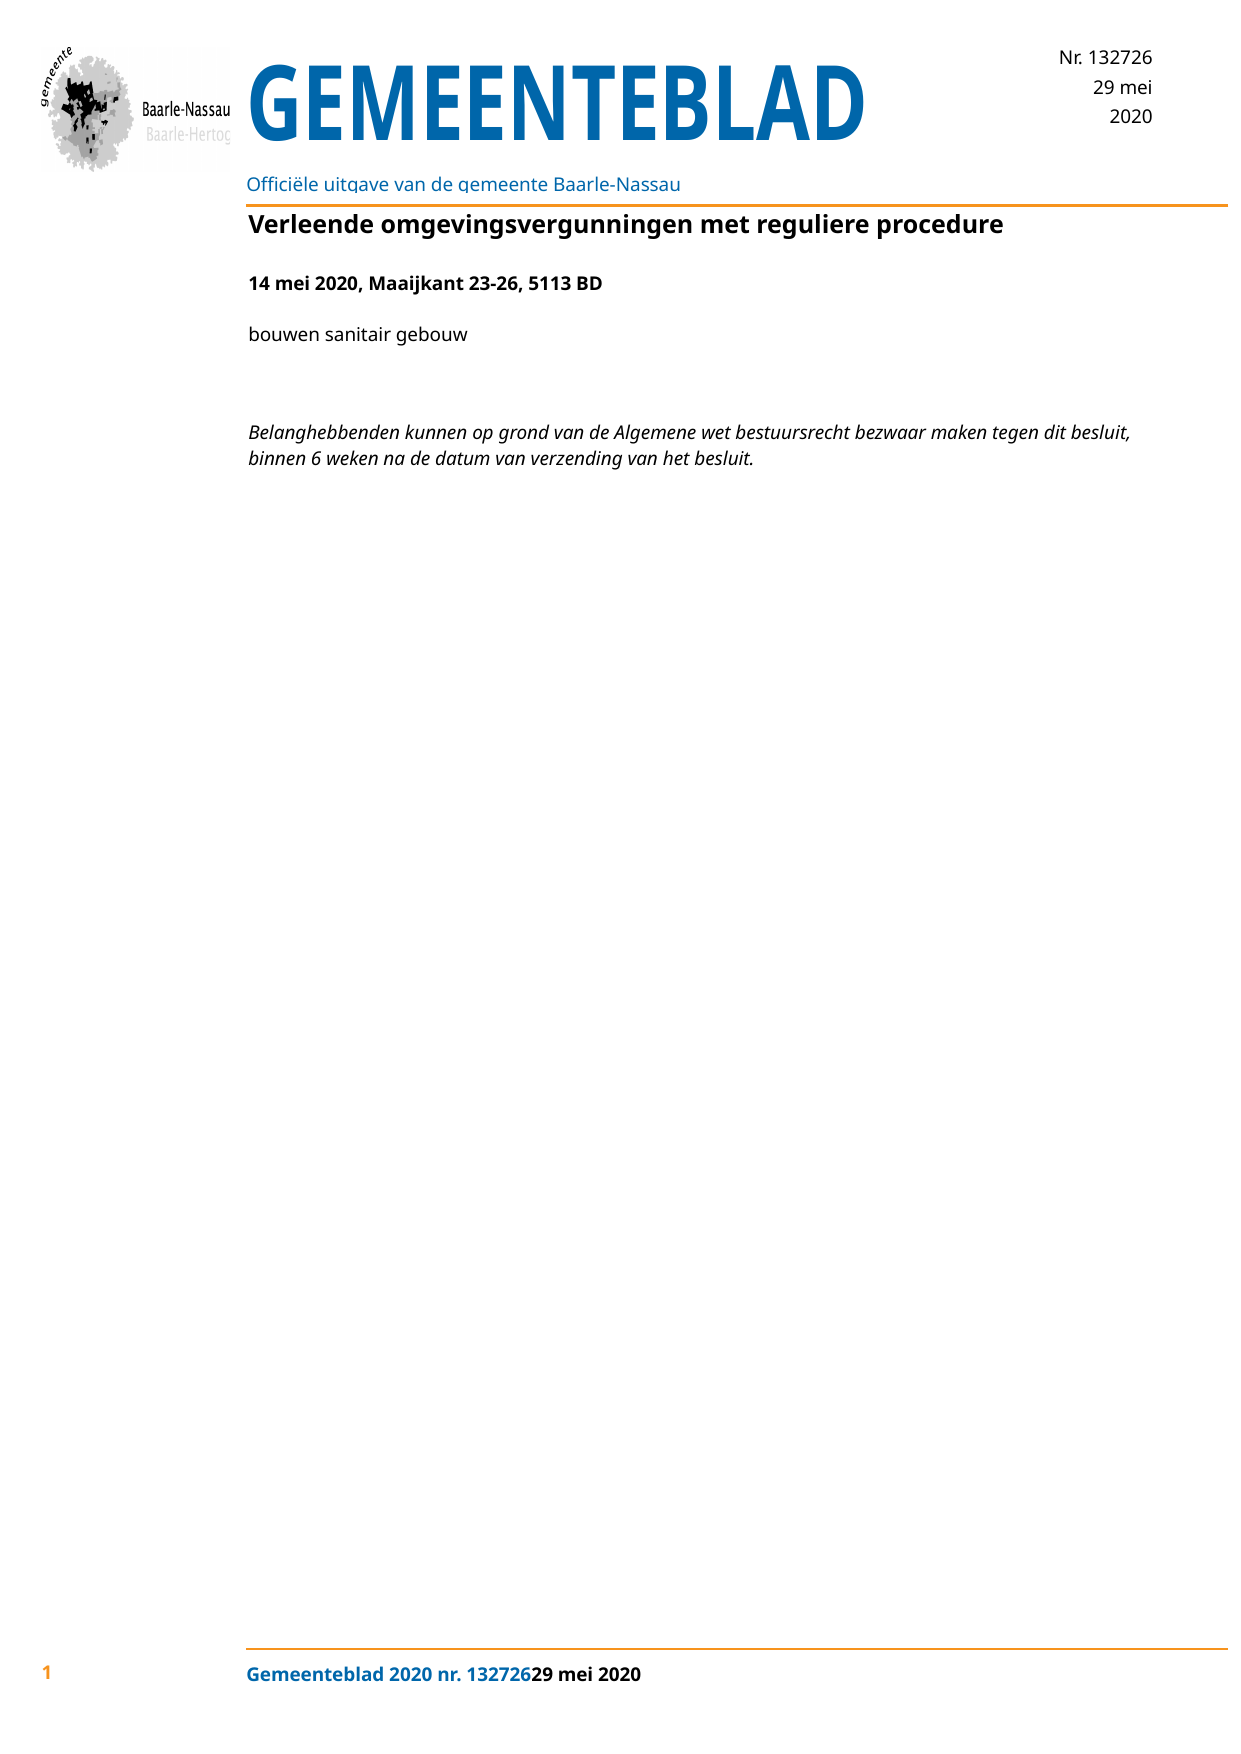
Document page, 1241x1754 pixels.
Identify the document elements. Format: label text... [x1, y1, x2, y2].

text Belanghebbenden kunnen op grond van de Algemene wet bestuursrecht bezwaar maken tegen dit besluit, binnen 6 weken na de datum van verzending van het besluit. [248, 419, 1152, 470]
text 14 mei 2020, Maaijkant 23-26, 5113 BD [248, 270, 1152, 296]
text bouwen sanitair gebouw [248, 321, 1152, 346]
text Verleende omgevingsvergunningen met reguliere procedure [248, 207, 1152, 241]
picture [41, 47, 231, 172]
